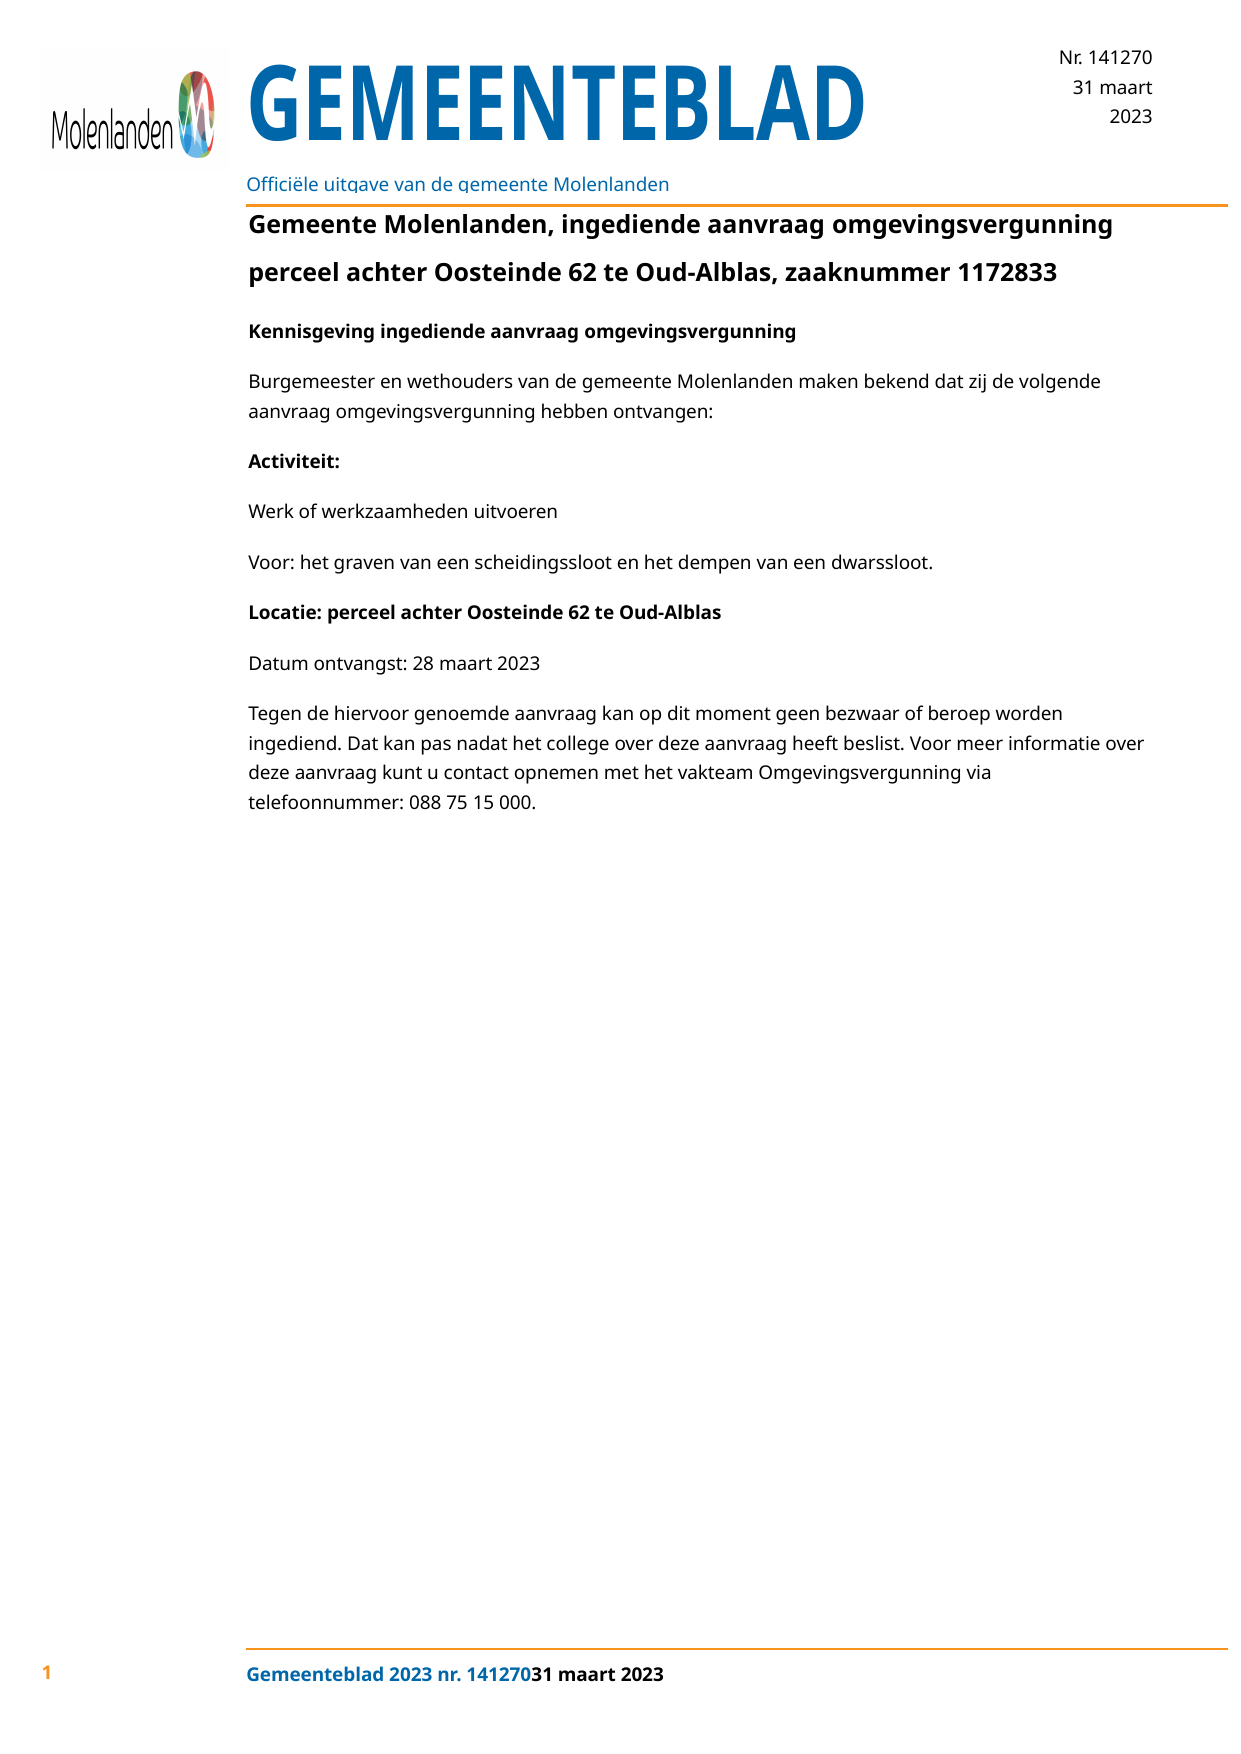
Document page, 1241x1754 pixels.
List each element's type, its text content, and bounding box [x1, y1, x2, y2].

text Tegen de hiervoor genoemde aanvraag kan op dit moment geen bezwaar of beroep worden ingediend. Dat kan pas nadat het college over deze aanvraag heeft beslist. Voor meer informatie over deze aanvraag kunt u contact opnemen met het vakteam Omgevingsvergunning via telefoonnummer: 088 75 15 000. [248, 700, 1152, 815]
text Kennisgeving ingediende aanvraag omgevingsvergunning [248, 318, 1152, 344]
text Activiteit: [248, 448, 1152, 474]
text Locatie: perceel achter Oosteinde 62 te Oud-Alblas [248, 599, 1152, 625]
text Voor: het graven van een scheidingssloot en het dempen van een dwarssloot. [248, 549, 1152, 575]
picture [41, 47, 231, 172]
text Gemeente Molenlanden, ingediende aanvraag omgevingsvergunning perceel achter Oosteinde 62 te Oud-Alblas, zaaknummer 1172833 [248, 207, 1152, 288]
text Werk of werkzaamheden uitvoeren [248, 499, 1152, 524]
text Burgemeester en wethouders van de gemeente Molenlanden maken bekend dat zij de volgende aanvraag omgevingsvergunning hebben ontvangen: [248, 368, 1152, 424]
text Datum ontvangst: 28 maart 2023 [248, 650, 1152, 676]
